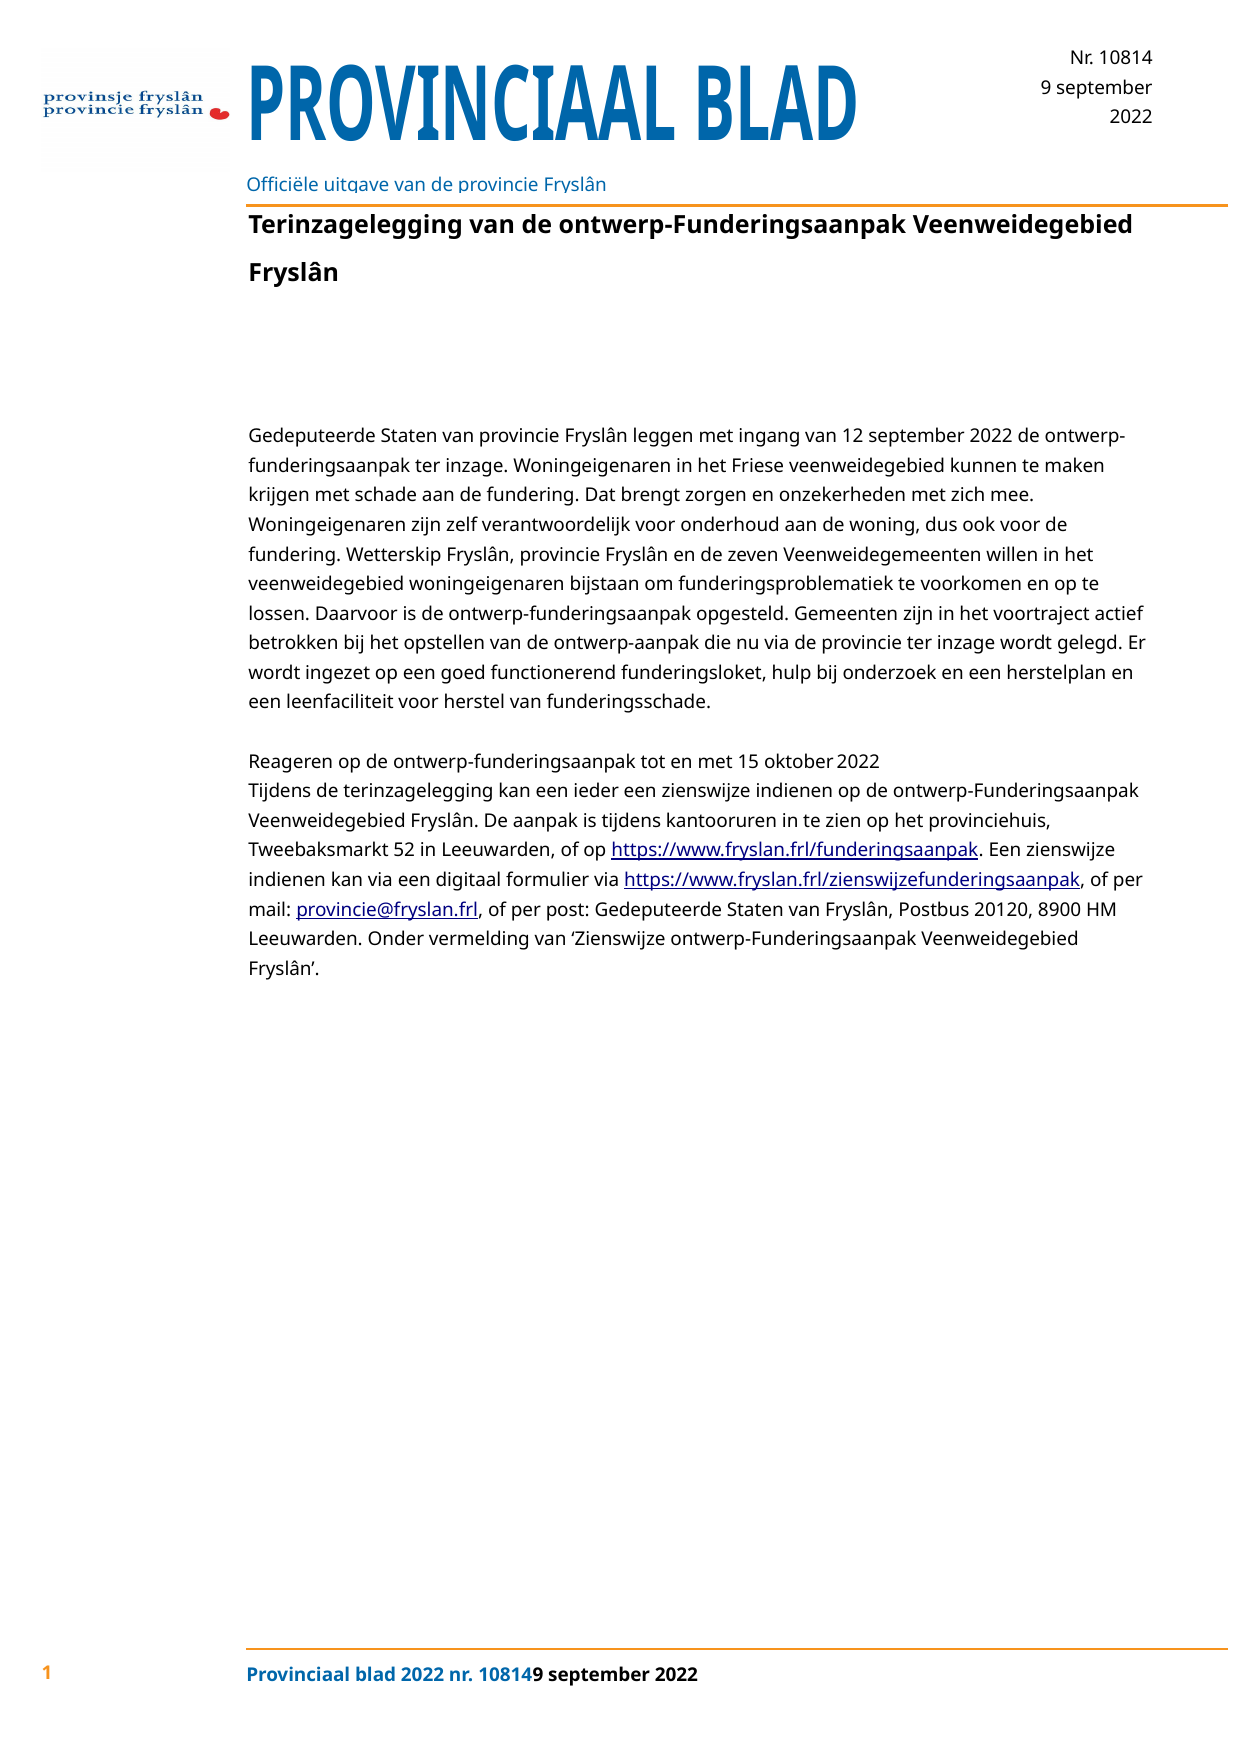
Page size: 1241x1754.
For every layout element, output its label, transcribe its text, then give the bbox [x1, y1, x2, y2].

text Tijdens de terinzagelegging kan een ieder een zienswijze indienen op de ontwerp-Funderingsaanpak Veenweidegebied Fryslân. De aanpak is tijdens kantooruren in te zien op het provinciehuis, Tweebaksmarkt 52 in Leeuwarden, of op https://www.fryslan.frl/funderingsaanpak. Een zienswijze indienen kan via een digitaal formulier via https://www.fryslan.frl/zienswijzefunderingsaanpak, of per mail: provincie@fryslan.frl, of per post: Gedeputeerde Staten van Fryslân, Postbus 20120, 8900 HM Leeuwarden. Onder vermelding van ‘Zienswijze ontwerp-Funderingsaanpak Veenweidegebied Fryslân’. [248, 777, 1152, 981]
text Terinzagelegging van de ontwerp-Funderingsaanpak Veenweidegebied Fryslân [248, 207, 1152, 288]
picture [41, 47, 231, 172]
text Reageren op de ontwerp-funderingsaanpak tot en met 15 oktober 2022 [248, 748, 1152, 774]
text Gedeputeerde Staten van provincie Fryslân leggen met ingang van 12 september 2022 de ontwerp-funderingsaanpak ter inzage. Woningeigenaren in het Friese veenweidegebied kunnen te maken krijgen met schade aan de fundering. Dat brengt zorgen en onzekerheden met zich mee. Woningeigenaren zijn zelf verantwoordelijk voor onderhoud aan de woning, dus ook voor de fundering. Wetterskip Fryslân, provincie Fryslân en de zeven Veenweidegemeenten willen in het veenweidegebied woningeigenaren bijstaan om funderingsproblematiek te voorkomen en op te lossen. Daarvoor is de ontwerp-funderingsaanpak opgesteld. Gemeenten zijn in het voortraject actief betrokken bij het opstellen van de ontwerp-aanpak die nu via de provincie ter inzage wordt gelegd. Er wordt ingezet op een goed functionerend funderingsloket, hulp bij onderzoek en een herstelplan en een leenfaciliteit voor herstel van funderingsschade. [248, 422, 1152, 714]
